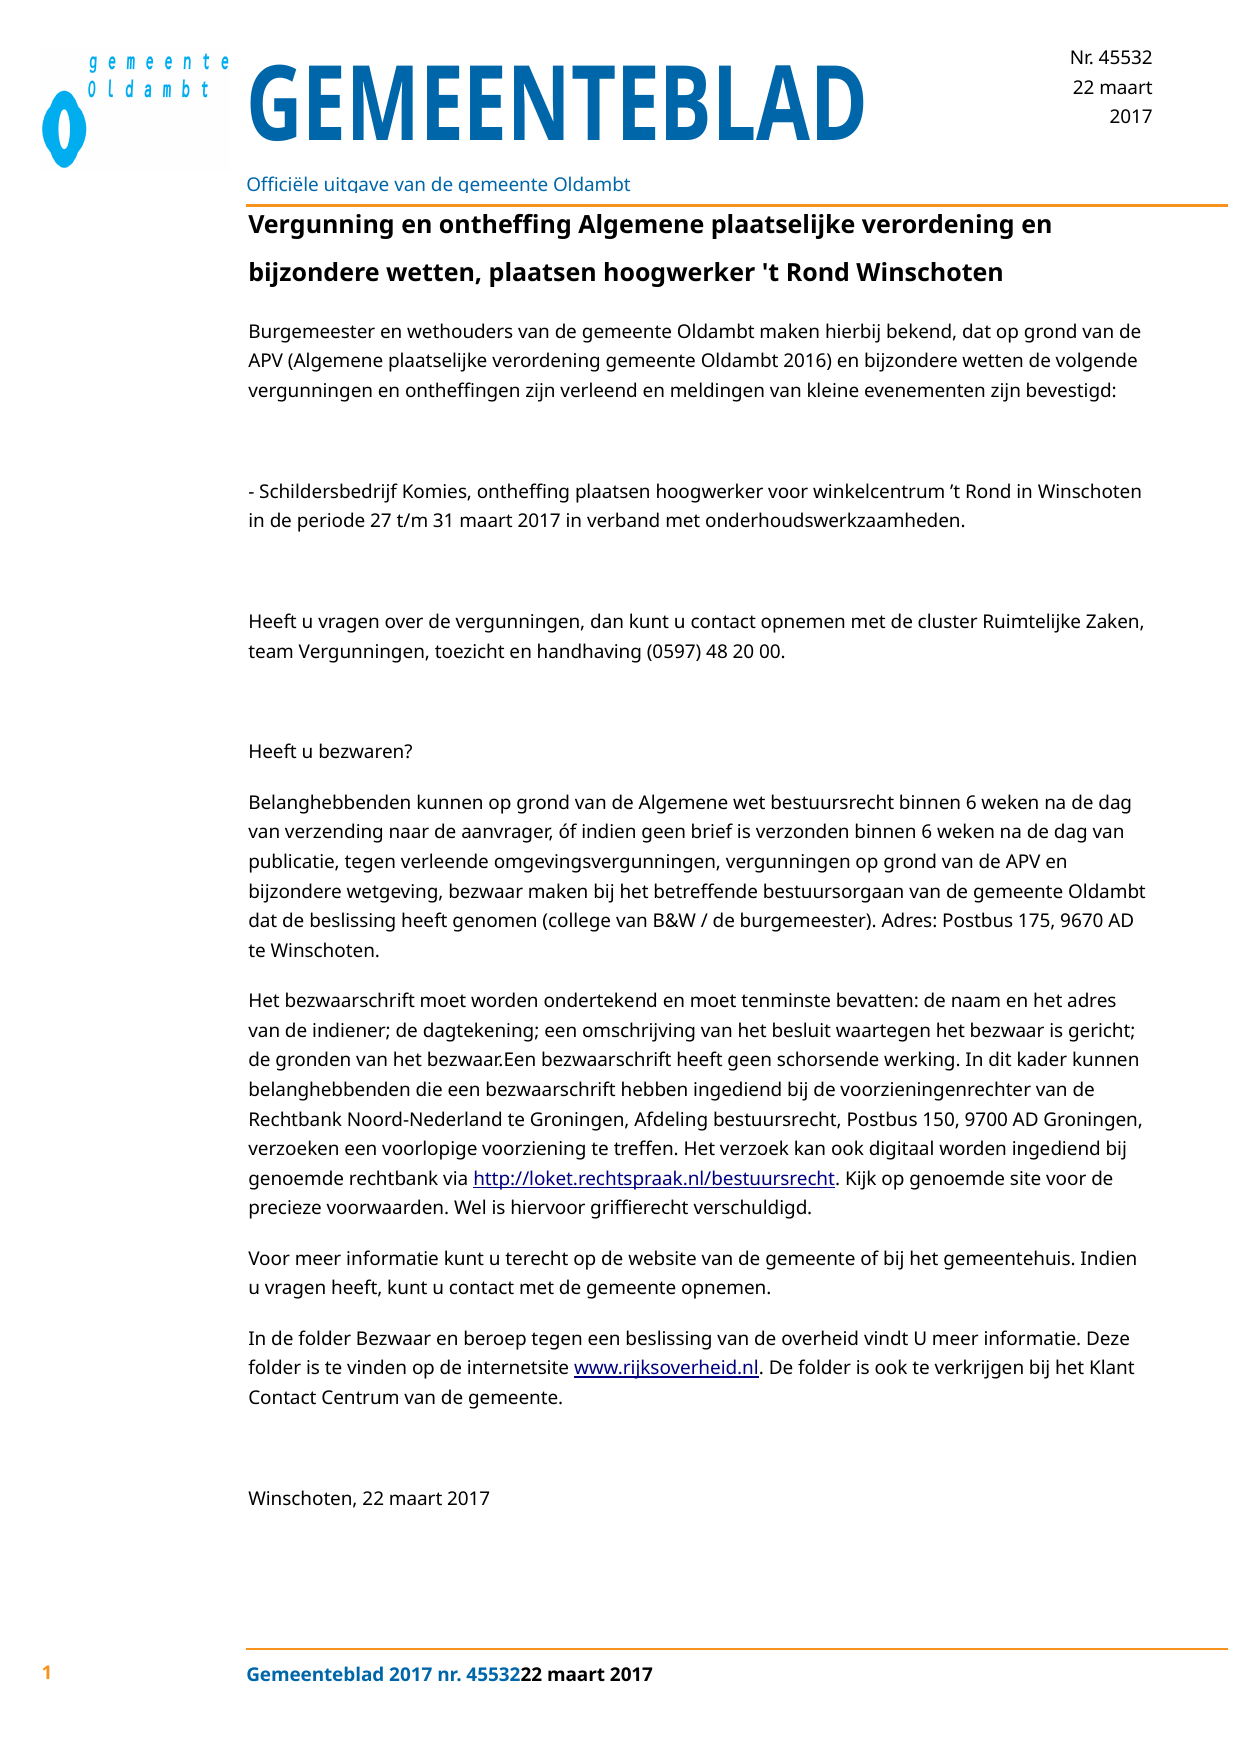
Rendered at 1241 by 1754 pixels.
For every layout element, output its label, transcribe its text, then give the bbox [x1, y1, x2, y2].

text Winschoten, 22 maart 2017 [248, 1485, 1152, 1511]
text In de folder Bezwaar en beroep tegen een beslissing van de overheid vindt U meer informatie. Deze folder is te vinden op de internetsite www.rijksoverheid.nl. De folder is ook te verkrijgen bij het Klant Contact Centrum van de gemeente. [248, 1325, 1152, 1410]
picture [41, 47, 231, 172]
text Heeft u bezwaren? [248, 739, 1152, 764]
text Burgemeester en wethouders van de gemeente Oldambt maken hierbij bekend, dat op grond van de APV (Algemene plaatselijke verordening gemeente Oldambt 2016) en bijzondere wetten de volgende vergunningen en ontheffingen zijn verleend en meldingen van kleine evenementen zijn bevestigd: [248, 318, 1152, 403]
text Voor meer informatie kunt u terecht op de website van de gemeente of bij het gemeentehuis. Indien u vragen heeft, kunt u contact met de gemeente opnemen. [248, 1245, 1152, 1300]
text Vergunning en ontheffing Algemene plaatselijke verordening en bijzondere wetten, plaatsen hoogwerker 't Rond Winschoten [248, 207, 1152, 288]
text Belanghebbenden kunnen op grond van de Algemene wet bestuursrecht binnen 6 weken na de dag van verzending naar de aanvrager, óf indien geen brief is verzonden binnen 6 weken na de dag van publicatie, tegen verleende omgevingsvergunningen, vergunningen op grond van de APV en bijzondere wetgeving, bezwaar maken bij het betreffende bestuursorgaan van de gemeente Oldambt dat de beslissing heeft genomen (college van B&W / de burgemeester). Adres: Postbus 175, 9670 AD te Winschoten. [248, 789, 1152, 963]
text Heeft u vragen over de vergunningen, dan kunt u contact opnemen met de cluster Ruimtelijke Zaken, team Vergunningen, toezicht en handhaving (0597) 48 20 00. [248, 608, 1152, 664]
text Het bezwaarschrift moet worden ondertekend en moet tenminste bevatten: de naam en het adres van de indiener; de dagtekening; een omschrijving van het besluit waartegen het bezwaar is gericht; de gronden van het bezwaar.Een bezwaarschrift heeft geen schorsende werking. In dit kader kunnen belanghebbenden die een bezwaarschrift hebben ingediend bij de voorzieningenrechter van de Rechtbank Noord-Nederland te Groningen, Afdeling bestuursrecht, Postbus 150, 9700 AD Groningen, verzoeken een voorlopige voorziening te treffen. Het verzoek kan ook digitaal worden ingediend bij genoemde rechtbank via http://loket.rechtspraak.nl/bestuursrecht. Kijk op genoemde site voor de precieze voorwaarden. Wel is hiervoor griffierecht verschuldigd. [248, 987, 1152, 1220]
text - Schildersbedrijf Komies, ontheffing plaatsen hoogwerker voor winkelcentrum ’t Rond in Winschoten in de periode 27 t/m 31 maart 2017 in verband met onderhoudswerkzaamheden. [248, 478, 1152, 533]
